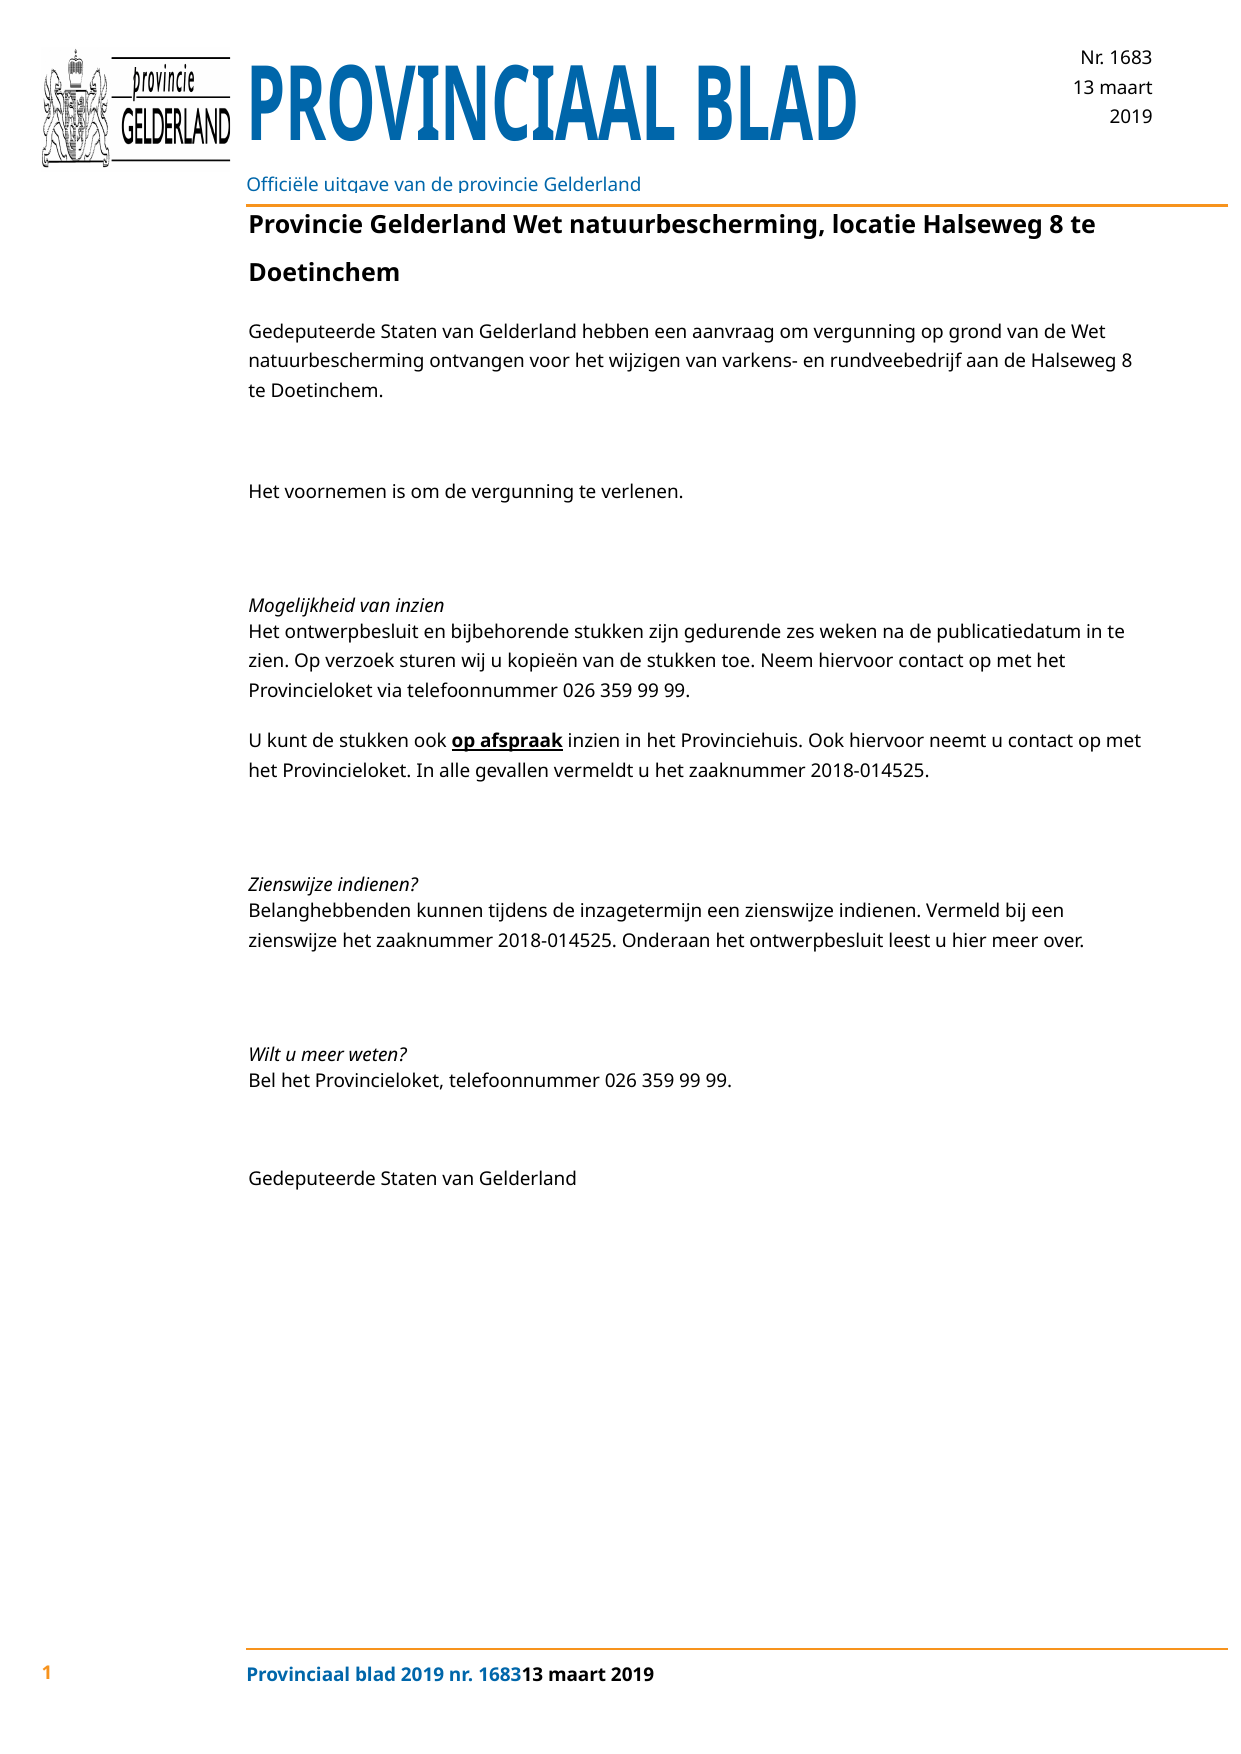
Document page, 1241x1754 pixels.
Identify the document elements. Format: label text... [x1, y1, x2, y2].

text Het ontwerpbesluit en bijbehorende stukken zijn gedurende zes weken na de publicatiedatum in te zien. Op verzoek sturen wij u kopieën van de stukken toe. Neem hiervoor contact op met het Provincieloket via telefoonnummer 026 359 99 99. [248, 618, 1152, 703]
text Zienswijze indienen? [248, 872, 1152, 897]
text Belanghebbenden kunnen tijdens de inzagetermijn een zienswijze indienen. Vermeld bij een zienswijze het zaaknummer 2018-014525. Onderaan het ontwerpbesluit leest u hier meer over. [248, 897, 1152, 953]
text Gedeputeerde Staten van Gelderland hebben een aanvraag om vergunning op grond van de Wet natuurbescherming ontvangen voor het wijzigen van varkens- en rundveebedrijf aan de Halseweg 8 te Doetinchem. [248, 318, 1152, 403]
text Mogelijkheid van inzien [248, 592, 1152, 618]
text U kunt de stukken ook op afspraak inzien in het Provinciehuis. Ook hiervoor neemt u contact op met het Provincieloket. In alle gevallen vermeldt u het zaaknummer 2018-014525. [248, 728, 1152, 783]
text Gedeputeerde Staten van Gelderland [248, 1165, 1152, 1191]
text Provincie Gelderland Wet natuurbescherming, locatie Halseweg 8 te Doetinchem [248, 207, 1152, 288]
picture [41, 47, 231, 172]
text Bel het Provincieloket, telefoonnummer 026 359 99 99. [248, 1067, 1152, 1093]
text Wilt u meer weten? [248, 1041, 1152, 1067]
text Het voornemen is om de vergunning te verlenen. [248, 478, 1152, 504]
